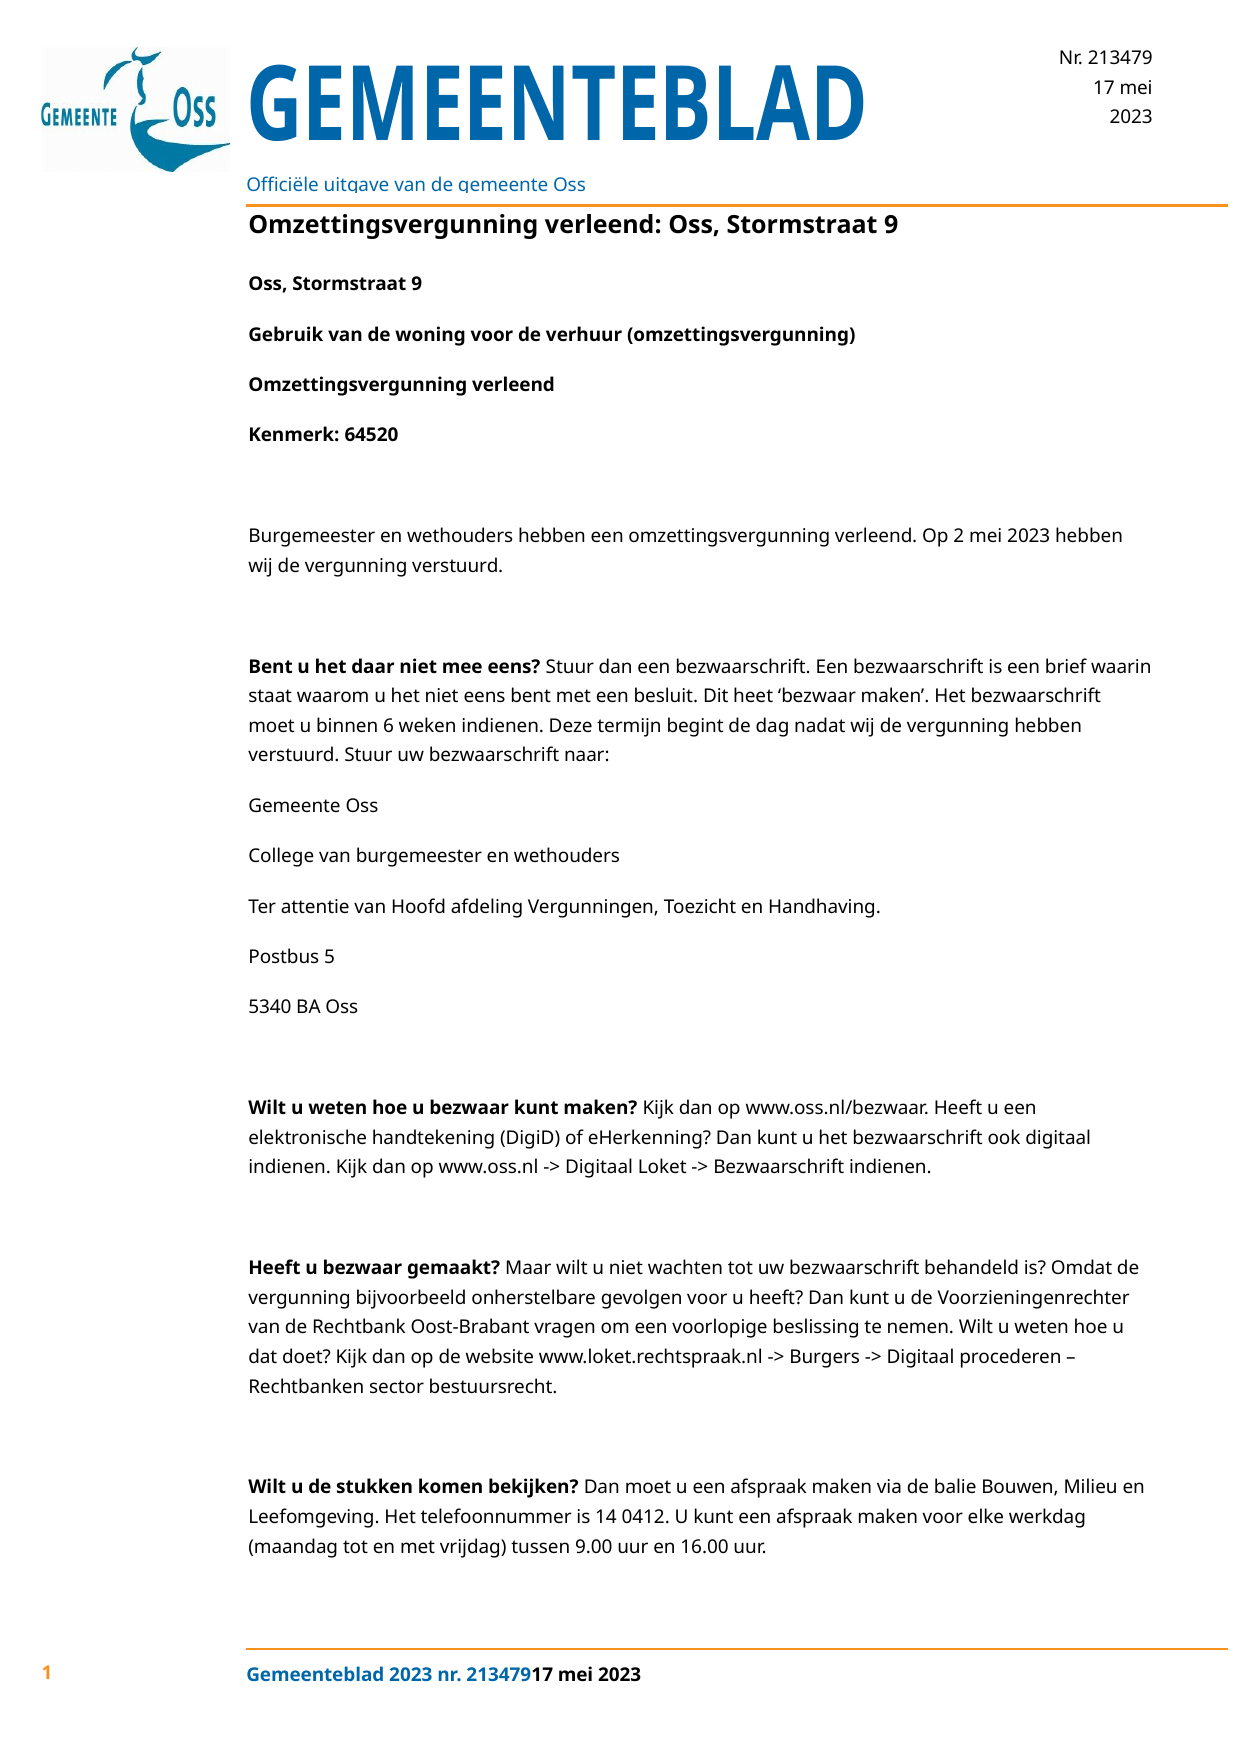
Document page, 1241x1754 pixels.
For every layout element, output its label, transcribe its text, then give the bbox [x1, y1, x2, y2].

picture [41, 47, 231, 172]
text Burgemeester en wethouders hebben een omzettingsvergunning verleend. Op 2 mei 2023 hebben wij de vergunning verstuurd. [248, 522, 1152, 578]
text Gebruik van de woning voor de verhuur (omzettingsvergunning) [248, 321, 1152, 346]
text Postbus 5 [248, 943, 1152, 969]
text 5340 BA Oss [248, 994, 1152, 1019]
text Wilt u weten hoe u bezwaar kunt maken? Kijk dan op www.oss.nl/bezwaar. Heeft u een elektronische handtekening (DigiD) of eHerkenning? Dan kunt u het bezwaarschrift ook digitaal indienen. Kijk dan op www.oss.nl -> Digitaal Loket -> Bezwaarschrift indienen. [248, 1094, 1152, 1179]
text Kenmerk: 64520 [248, 422, 1152, 447]
text Omzettingsvergunning verleend: Oss, Stormstraat 9 [248, 207, 1152, 241]
text Ter attentie van Hoofd afdeling Vergunningen, Toezicht en Handhaving. [248, 893, 1152, 918]
text Oss, Stormstraat 9 [248, 270, 1152, 296]
text Bent u het daar niet mee eens? Stuur dan een bezwaarschrift. Een bezwaarschrift is een brief waarin staat waarom u het niet eens bent met een besluit. Dit heet ‘bezwaar maken’. Het bezwaarschrift moet u binnen 6 weken indienen. Deze termijn begint de dag nadat wij de vergunning hebben verstuurd. Stuur uw bezwaarschrift naar: [248, 653, 1152, 767]
text Omzettingsvergunning verleend [248, 371, 1152, 397]
text Gemeente Oss [248, 792, 1152, 818]
text Heeft u bezwaar gemaakt? Maar wilt u niet wachten tot uw bezwaarschrift behandeld is? Omdat de vergunning bijvoorbeeld onherstelbare gevolgen voor u heeft? Dan kunt u de Voorzieningenrechter van de Rechtbank Oost-Brabant vragen om een voorlopige beslissing te nemen. Wilt u weten hoe u dat doet? Kijk dan op de website www.loket.rechtspraak.nl -> Burgers -> Digitaal procederen – Rechtbanken sector bestuursrecht. [248, 1254, 1152, 1398]
text College van burgemeester en wethouders [248, 842, 1152, 868]
text Wilt u de stukken komen bekijken? Dan moet u een afspraak maken via de balie Bouwen, Milieu en Leefomgeving. Het telefoonnummer is 14 0412. U kunt een afspraak maken voor elke werkdag (maandag tot en met vrijdag) tussen 9.00 uur en 16.00 uur. [248, 1474, 1152, 1558]
